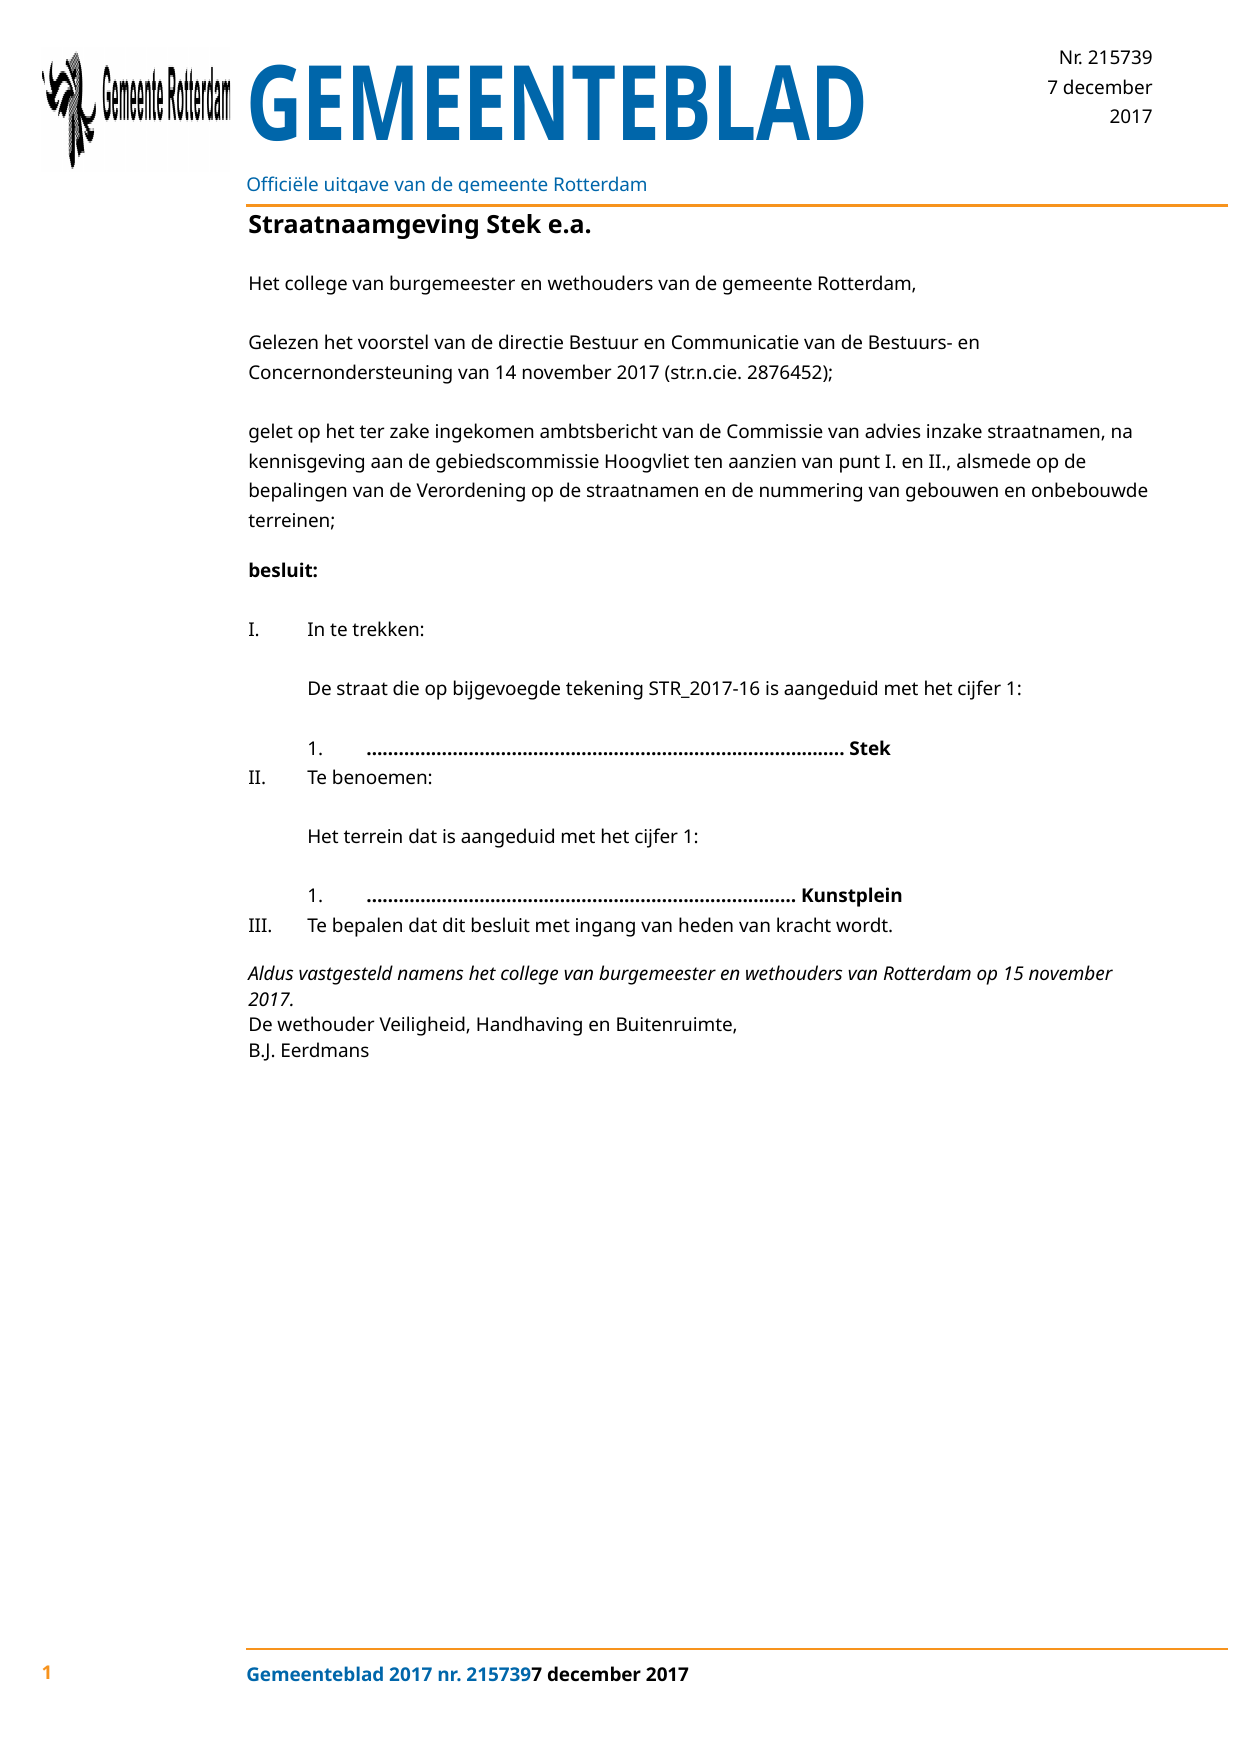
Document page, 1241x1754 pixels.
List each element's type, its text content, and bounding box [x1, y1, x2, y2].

text De wethouder Veiligheid, Handhaving en Buitenruimte, [248, 1012, 1152, 1037]
text besluit: [248, 557, 1152, 583]
text Het college van burgemeester en wethouders van de gemeente Rotterdam, [248, 270, 1152, 296]
list In te trekken: [248, 616, 1152, 642]
list Het terrein dat is aangeduid met het cijfer 1: [248, 823, 1152, 849]
text Gelezen het voorstel van de directie Bestuur en Communicatie van de Bestuurs- en Concernondersteuning van 14 november 2017 (str.n.cie. 2876452); [248, 329, 1152, 385]
text Aldus vastgesteld namens het college van burgemeester en wethouders van Rotterdam op 15 november 2017. [248, 960, 1152, 1012]
picture [41, 47, 231, 172]
text Straatnaamgeving Stek e.a. [248, 207, 1152, 241]
text gelet op het ter zake ingekomen ambtsbericht van de Commissie van advies inzake straatnamen, na kennisgeving aan de gebiedscommissie Hoogvliet ten aanzien van punt I. en II., alsmede op de bepalingen van de Verordening op de straatnamen en de nummering van gebouwen en onbebouwde terreinen; [248, 418, 1152, 533]
list Te benoemen: [248, 764, 1152, 790]
list …………………………………………………………………………….. Stek [307, 735, 1152, 761]
text B.J. Eerdmans [248, 1037, 1152, 1063]
list ………………………………………………………..…………… Kunstplein [307, 883, 1152, 908]
list De straat die op bijgevoegde tekening STR_2017-16 is aangeduid met het cijfer 1: [248, 676, 1152, 701]
list Te bepalen dat dit besluit met ingang van heden van kracht wordt. [248, 912, 1152, 938]
